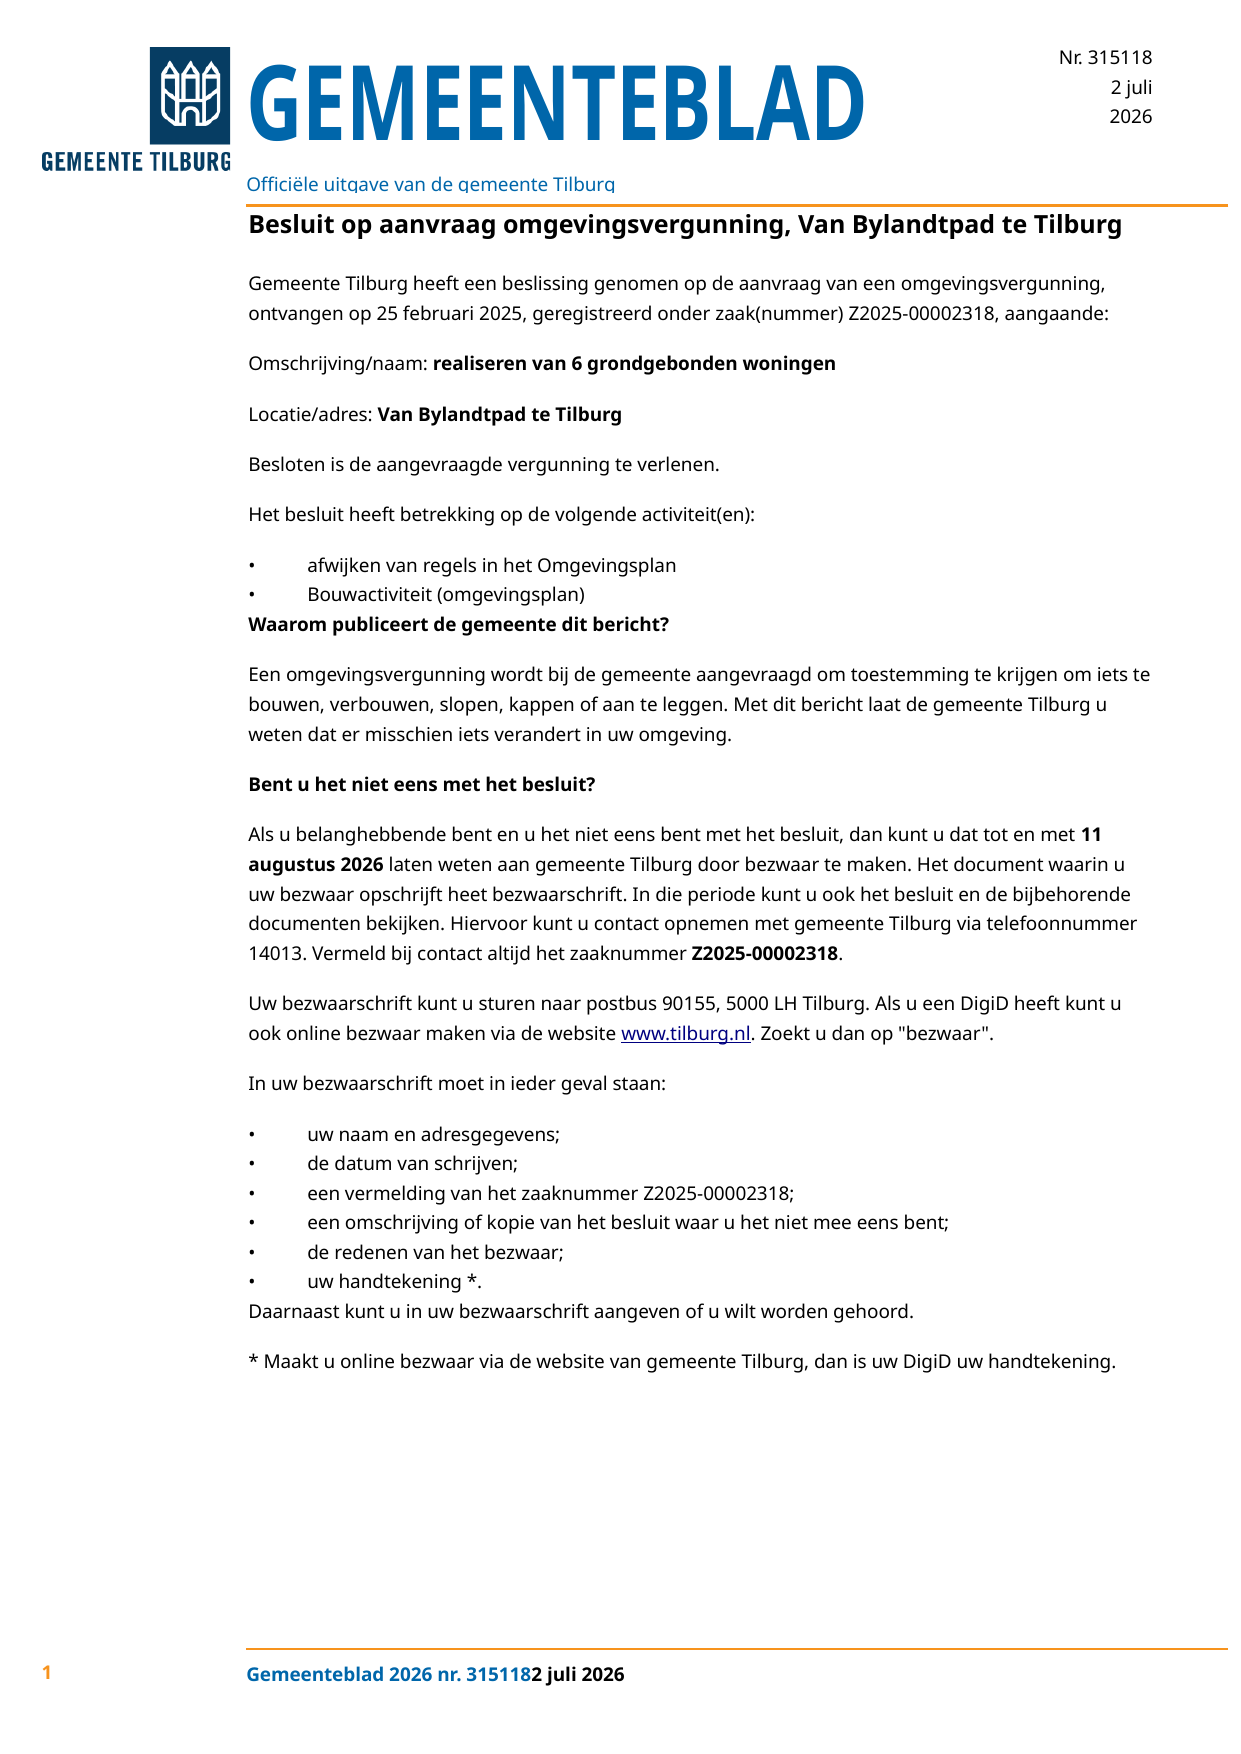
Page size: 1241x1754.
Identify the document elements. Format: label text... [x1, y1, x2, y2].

list uw naam en adresgegevens; [248, 1121, 1152, 1146]
text In uw bezwaarschrift moet in ieder geval staan: [248, 1070, 1152, 1096]
list de redenen van het bezwaar; [248, 1239, 1152, 1265]
text Een omgevingsvergunning wordt bij de gemeente aangevraagd om toestemming te krijgen om iets te bouwen, verbouwen, slopen, kappen of aan te leggen. Met dit bericht laat de gemeente Tilburg u weten dat er misschien iets verandert in uw omgeving. [248, 662, 1152, 746]
list de datum van schrijven; [248, 1150, 1152, 1176]
text Als u belanghebbende bent en u het niet eens bent met het besluit, dan kunt u dat tot en met 11 augustus 2026 laten weten aan gemeente Tilburg door bezwaar te maken. Het document waarin u uw bezwaar opschrijft heet bezwaarschrift. In die periode kunt u ook het besluit en de bijbehorende documenten bekijken. Hiervoor kunt u contact opnemen met gemeente Tilburg via telefoonnummer 14013. Vermeld bij contact altijd het zaaknummer Z2025-00002318. [248, 822, 1152, 966]
text Gemeente Tilburg heeft een beslissing genomen op de aanvraag van een omgevingsvergunning, ontvangen op 25 februari 2025, geregistreerd onder zaak(nummer) Z2025-00002318, aangaande: [248, 270, 1152, 326]
text Omschrijving/naam: realiseren van 6 grondgebonden woningen [248, 350, 1152, 376]
text Besloten is de aangevraagde vergunning te verlenen. [248, 451, 1152, 477]
list een vermelding van het zaaknummer Z2025-00002318; [248, 1180, 1152, 1206]
list een omschrijving of kopie van het besluit waar u het niet mee eens bent; [248, 1209, 1152, 1235]
text Waarom publiceert de gemeente dit bericht? [248, 611, 1152, 637]
text Bent u het niet eens met het besluit? [248, 771, 1152, 797]
list uw handtekening *. [248, 1269, 1152, 1294]
text Besluit op aanvraag omgevingsvergunning, Van Bylandtpad te Tilburg [248, 207, 1152, 241]
list afwijken van regels in het Omgevingsplan [248, 552, 1152, 578]
text Uw bezwaarschrift kunt u sturen naar postbus 90155, 5000 LH Tilburg. Als u een DigiD heeft kunt u ook online bezwaar maken via de website www.tilburg.nl. Zoekt u dan op "bezwaar". [248, 990, 1152, 1046]
text * Maakt u online bezwaar via de website van gemeente Tilburg, dan is uw DigiD uw handtekening. [248, 1349, 1152, 1374]
picture [41, 47, 231, 172]
list Bouwactiviteit (omgevingsplan) [248, 582, 1152, 607]
text Locatie/adres: Van Bylandtpad te Tilburg [248, 401, 1152, 426]
text Daarnaast kunt u in uw bezwaarschrift aangeven of u wilt worden gehoord. [248, 1298, 1152, 1324]
text Het besluit heeft betrekking op de volgende activiteit(en): [248, 502, 1152, 527]
